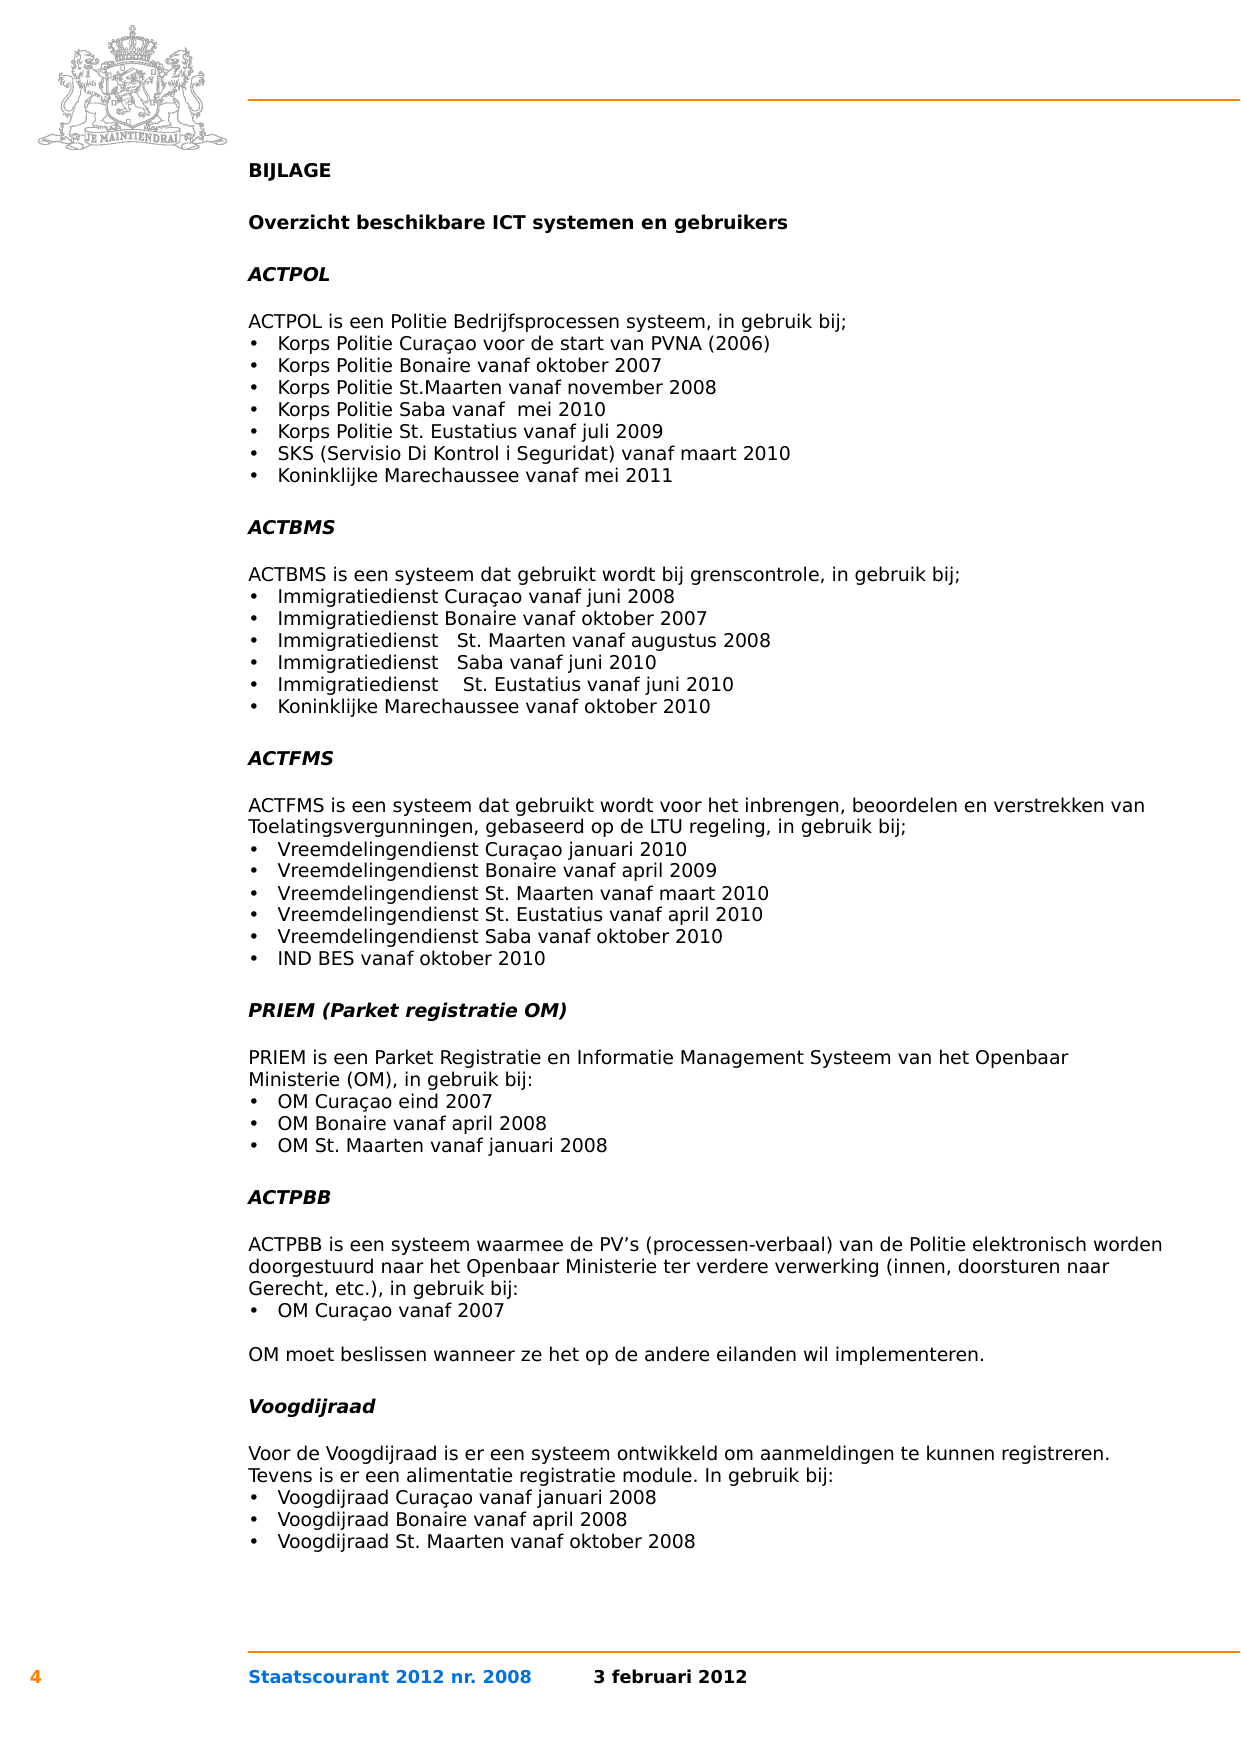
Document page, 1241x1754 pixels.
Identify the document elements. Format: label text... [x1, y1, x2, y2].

text • SKS (Servisio Di Kontrol i Seguridat) vanaf maart 2010 [248, 443, 1163, 465]
subtitle ACTPOL [248, 264, 1163, 286]
text • IND BES vanaf oktober 2010 [248, 948, 1163, 970]
text ACTPBB is een systeem waarmee de PV’s (processen-verbaal) van de Politie elektronisch worden doorgestuurd naar het Openbaar Ministerie ter verdere verwerking (innen, doorsturen naar Gerecht, etc.), in gebruik bij: [248, 1234, 1163, 1300]
text ACTBMS is een systeem dat gebruikt wordt bij grenscontrole, in gebruik bij; [248, 564, 1163, 586]
text • OM St. Maarten vanaf januari 2008 [248, 1135, 1163, 1157]
text • Vreemdelingendienst Bonaire vanaf april 2009 [248, 860, 1163, 882]
text • Korps Politie Curaçao voor de start van PVNA (2006) [248, 333, 1163, 355]
picture [38, 25, 227, 150]
text Voor de Voogdijraad is er een systeem ontwikkeld om aanmeldingen te kunnen registreren. Tevens is er een alimentatie registratie module. In gebruik bij: [248, 1443, 1163, 1487]
text • Voogdijraad St. Maarten vanaf oktober 2008 [248, 1531, 1163, 1553]
text • Voogdijraad Bonaire vanaf april 2008 [248, 1509, 1163, 1531]
text • Korps Politie St.Maarten vanaf november 2008 [248, 377, 1163, 399]
text • Vreemdelingendienst Saba vanaf oktober 2010 [248, 926, 1163, 948]
text ACTFMS is een systeem dat gebruikt wordt voor het inbrengen, beoordelen en verstrekken van Toelatingsvergunningen, gebaseerd op de LTU regeling, in gebruik bij; [248, 794, 1163, 838]
text • Immigratiedienst Curaçao vanaf juni 2008 [248, 586, 1163, 608]
text OM moet beslissen wanneer ze het op de andere eilanden wil implementeren. [248, 1344, 1163, 1366]
subtitle BIJLAGE [248, 160, 1163, 182]
text • Korps Politie Bonaire vanaf oktober 2007 [248, 355, 1163, 377]
text • Immigratiedienst St. Eustatius vanaf juni 2010 [248, 673, 1163, 696]
text • Immigratiedienst Bonaire vanaf oktober 2007 [248, 608, 1163, 629]
text • Koninklijke Marechaussee vanaf mei 2011 [248, 465, 1163, 487]
text • OM Curaçao eind 2007 [248, 1091, 1163, 1113]
subtitle Overzicht beschikbare ICT systemen en gebruikers [248, 212, 1163, 234]
text • Korps Politie St. Eustatius vanaf juli 2009 [248, 421, 1163, 443]
subtitle ACTPBB [248, 1187, 1163, 1209]
text • Koninklijke Marechaussee vanaf oktober 2010 [248, 696, 1163, 717]
text • OM Curaçao vanaf 2007 [248, 1300, 1163, 1322]
text • OM Bonaire vanaf april 2008 [248, 1113, 1163, 1135]
text • Korps Politie Saba vanaf mei 2010 [248, 399, 1163, 421]
subtitle Voogdijraad [248, 1396, 1163, 1418]
text • Vreemdelingendienst Curaçao januari 2010 [248, 838, 1163, 860]
text • Immigratiedienst St. Maarten vanaf augustus 2008 [248, 629, 1163, 652]
text ACTPOL is een Politie Bedrijfsprocessen systeem, in gebruik bij; [248, 311, 1163, 333]
text • Vreemdelingendienst St. Eustatius vanaf april 2010 [248, 904, 1163, 926]
text PRIEM is een Parket Registratie en Informatie Management Systeem van het Openbaar Ministerie (OM), in gebruik bij: [248, 1047, 1163, 1091]
text • Immigratiedienst Saba vanaf juni 2010 [248, 652, 1163, 673]
text • Voogdijraad Curaçao vanaf januari 2008 [248, 1487, 1163, 1509]
subtitle ACTFMS [248, 747, 1163, 769]
subtitle ACTBMS [248, 517, 1163, 539]
text • Vreemdelingendienst St. Maarten vanaf maart 2010 [248, 882, 1163, 904]
subtitle PRIEM (Parket registratie OM) [248, 1000, 1163, 1022]
